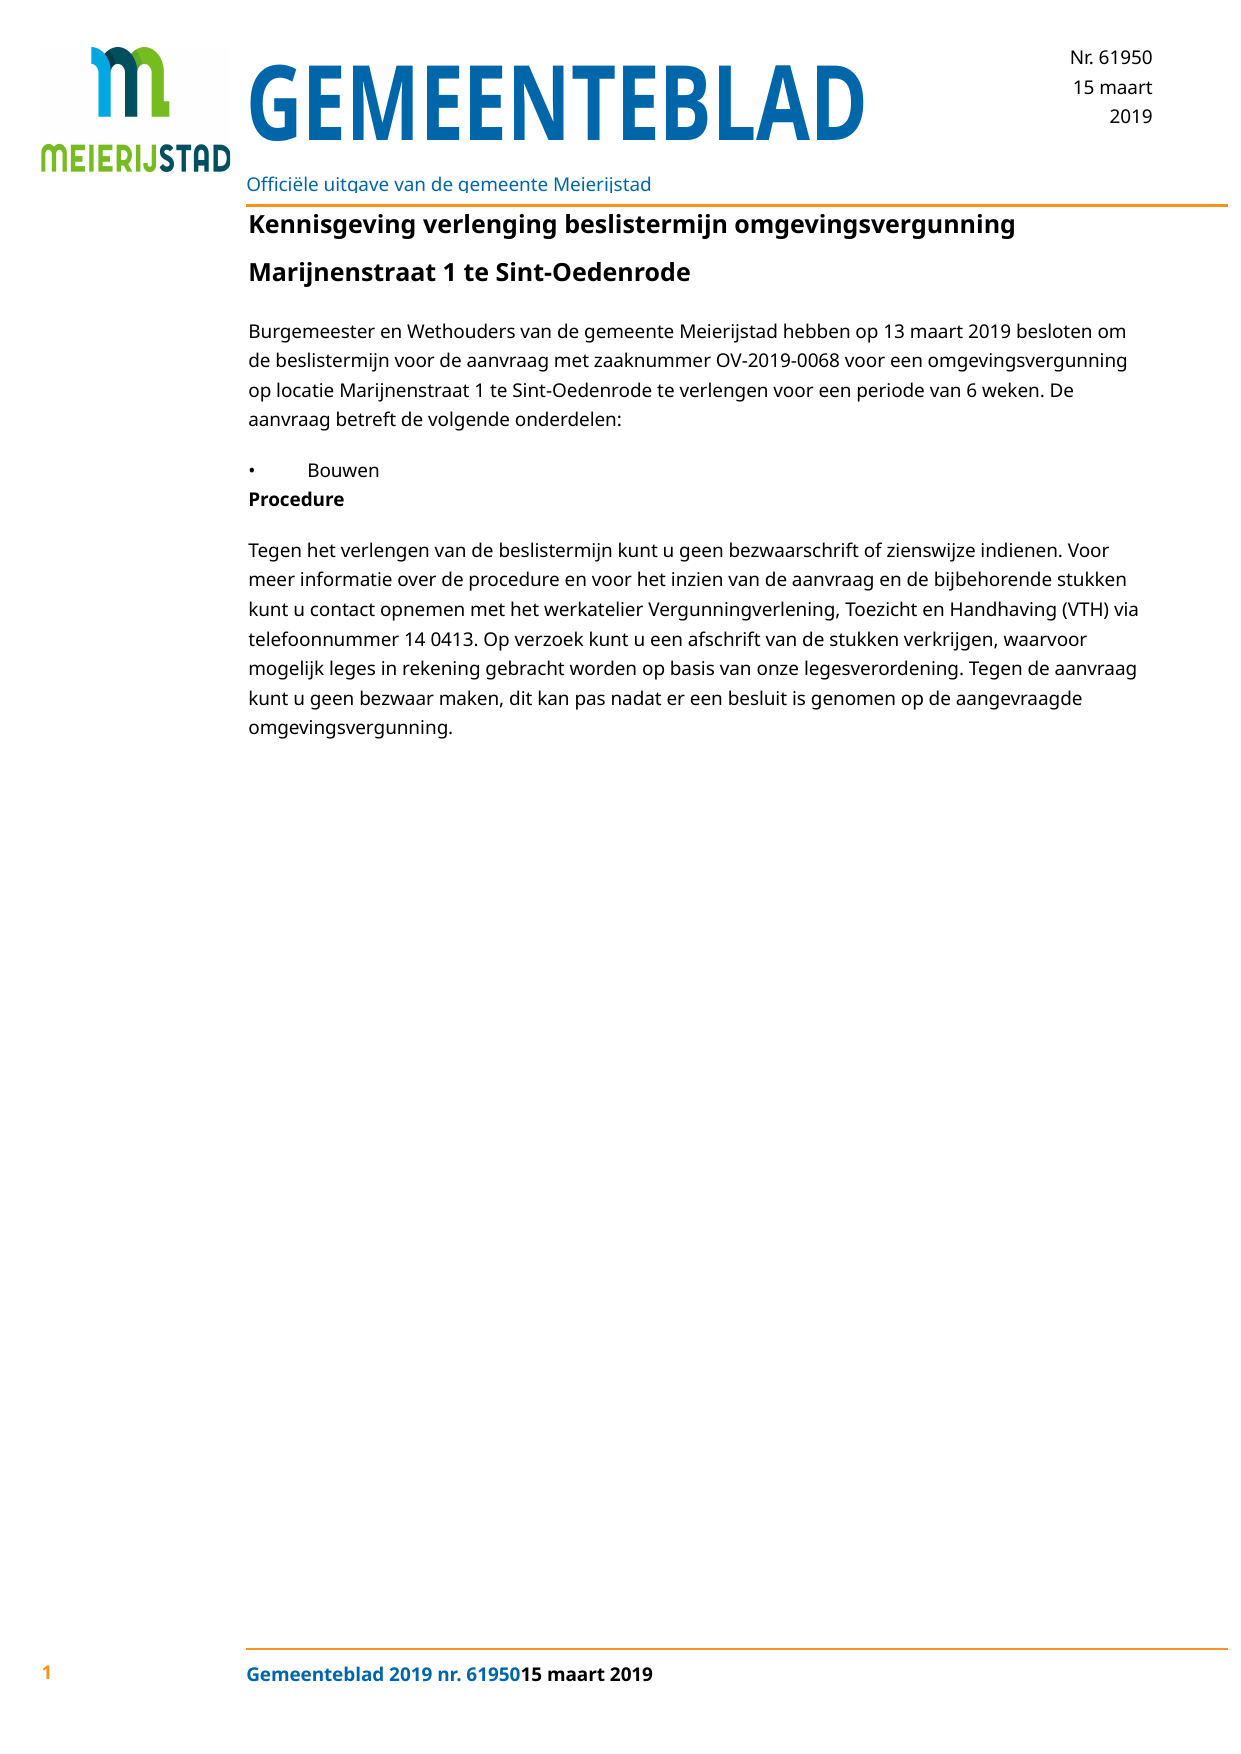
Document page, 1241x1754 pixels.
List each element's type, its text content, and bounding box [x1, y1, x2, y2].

picture [41, 47, 231, 172]
text Tegen het verlengen van de beslistermijn kunt u geen bezwaarschrift of zienswijze indienen. Voor meer informatie over de procedure en voor het inzien van de aanvraag en de bijbehorende stukken kunt u contact opnemen met het werkatelier Vergunningverlening, Toezicht en Handhaving (VTH) via telefoonnummer 14 0413. Op verzoek kunt u een afschrift van de stukken verkrijgen, waarvoor mogelijk leges in rekening gebracht worden op basis van onze legesverordening. Tegen de aanvraag kunt u geen bezwaar maken, dit kan pas nadat er een besluit is genomen op de aangevraagde omgevingsvergunning. [248, 537, 1152, 740]
text Kennisgeving verlenging beslistermijn omgevingsvergunning Marijnenstraat 1 te Sint-Oedenrode [248, 207, 1152, 288]
text Burgemeester en Wethouders van de gemeente Meierijstad hebben op 13 maart 2019 besloten om de beslistermijn voor de aanvraag met zaaknummer OV-2019-0068 voor een omgevingsvergunning op locatie Marijnenstraat 1 te Sint-Oedenrode te verlengen voor een periode van 6 weken. De aanvraag betreft de volgende onderdelen: [248, 318, 1152, 432]
list Bouwen [248, 457, 1152, 483]
text Procedure [248, 487, 1152, 512]
